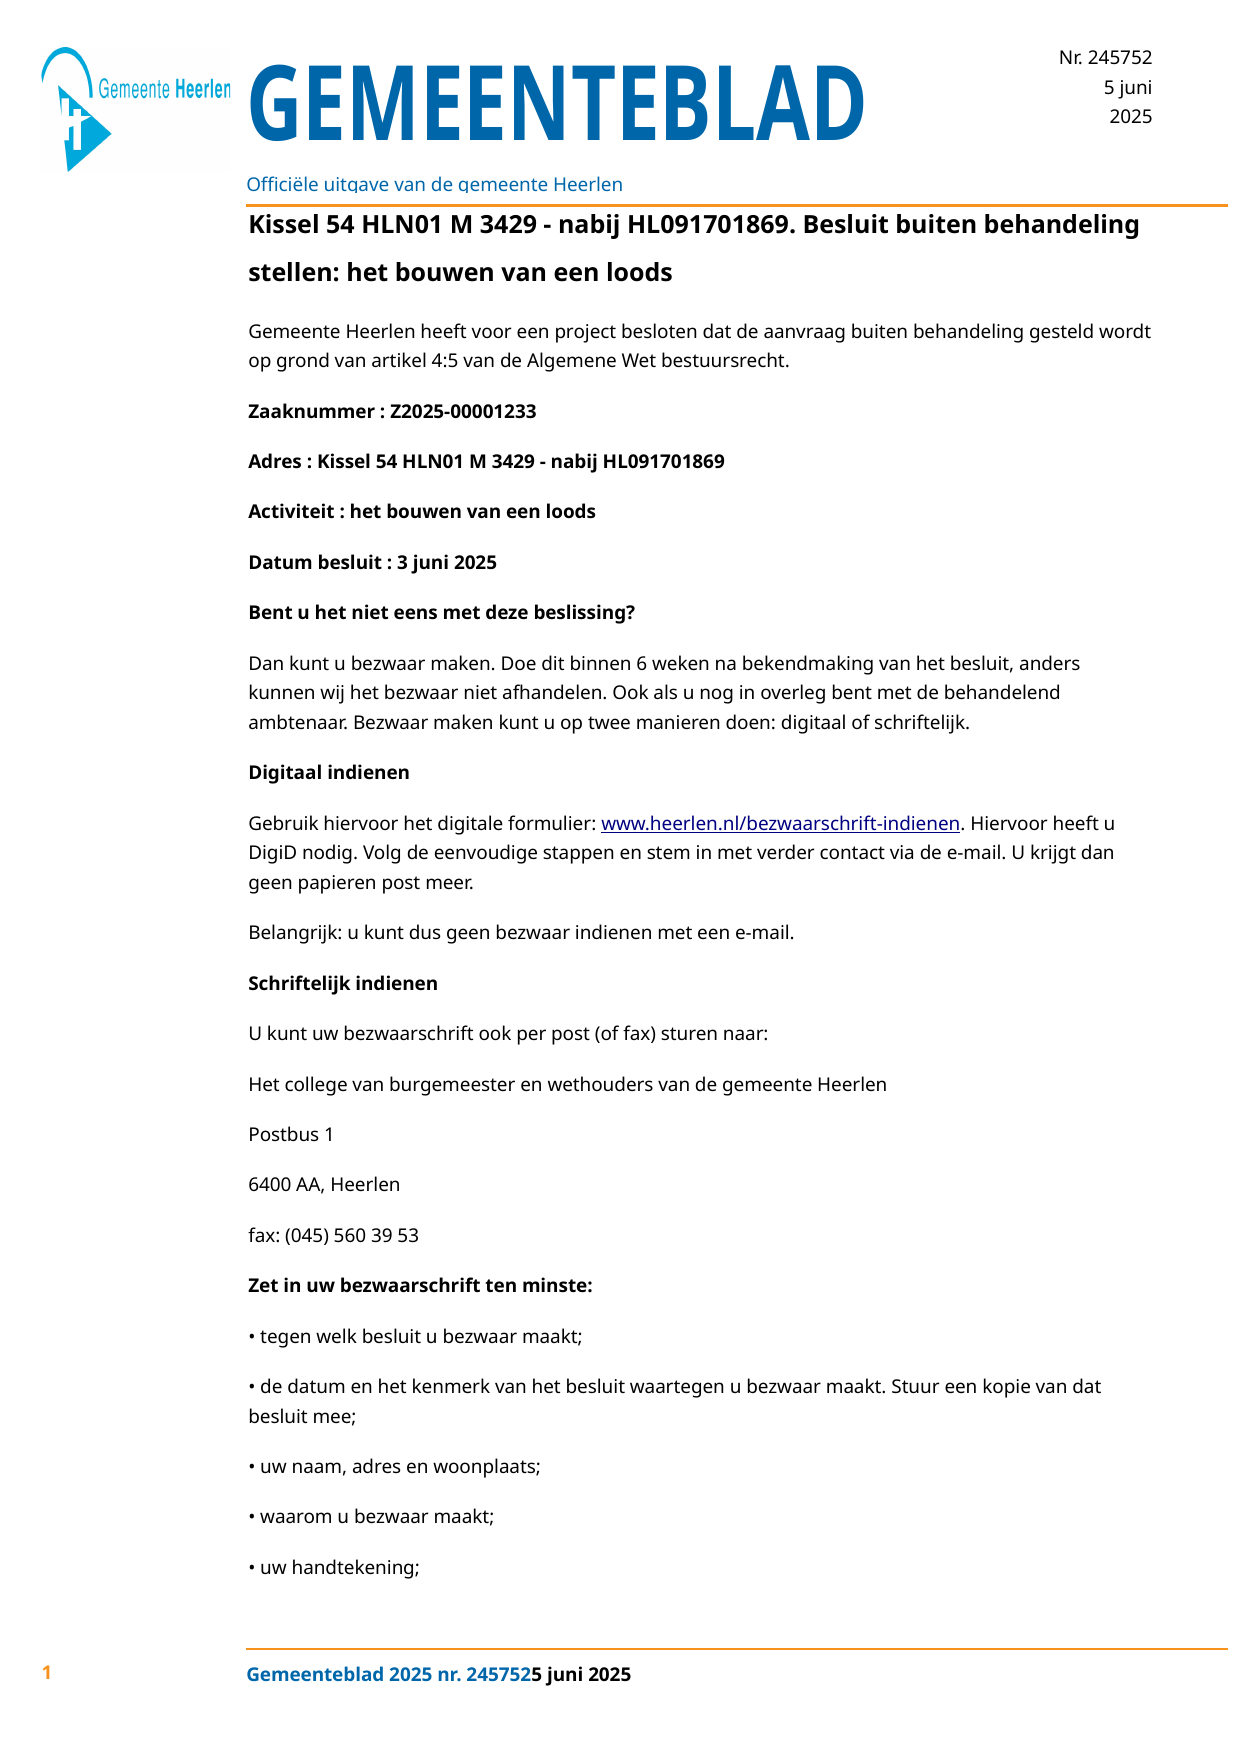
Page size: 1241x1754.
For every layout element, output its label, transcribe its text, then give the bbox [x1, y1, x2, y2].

text Schriftelijk indienen [248, 970, 1152, 996]
text Belangrijk: u kunt dus geen bezwaar indienen met een e-mail. [248, 919, 1152, 945]
text Activiteit : het bouwen van een loods [248, 499, 1152, 524]
text Datum besluit : 3 juni 2025 [248, 549, 1152, 575]
text Zaaknummer : Z2025-00001233 [248, 398, 1152, 424]
text • de datum en het kenmerk van het besluit waartegen u bezwaar maakt. Stuur een kopie van dat besluit mee; [248, 1373, 1152, 1429]
text U kunt uw bezwaarschrift ook per post (of fax) sturen naar: [248, 1020, 1152, 1046]
text • uw handtekening; [248, 1554, 1152, 1580]
picture [41, 47, 59, 70]
text Bent u het niet eens met deze beslissing? [248, 599, 1152, 625]
text Gebruik hiervoor het digitale formulier: www.heerlen.nl/bezwaarschrift-indienen. Hiervoor heeft u DigiD nodig. Volg de eenvoudige stappen en stem in met verder contact via de e-mail. U krijgt dan geen papieren post meer. [248, 810, 1152, 895]
text Gemeente Heerlen heeft voor een project besloten dat de aanvraag buiten behandeling gesteld wordt op grond van artikel 4:5 van de Algemene Wet bestuursrecht. [248, 318, 1152, 373]
picture [41, 47, 231, 172]
text Dan kunt u bezwaar maken. Doe dit binnen 6 weken na bekendmaking van het besluit, anders kunnen wij het bezwaar niet afhandelen. Ook als u nog in overleg bent met de behandelend ambtenaar. Bezwaar maken kunt u op twee manieren doen: digitaal of schriftelijk. [248, 650, 1152, 735]
text Digitaal indienen [248, 759, 1152, 785]
text Adres : Kissel 54 HLN01 M 3429 - nabij HL091701869 [248, 448, 1152, 474]
text 6400 AA, Heerlen [248, 1172, 1152, 1197]
text • waarom u bezwaar maakt; [248, 1504, 1152, 1529]
text • uw naam, adres en woonplaats; [248, 1453, 1152, 1479]
text Kissel 54 HLN01 M 3429 - nabij HL091701869. Besluit buiten behandeling stellen: het bouwen van een loods [248, 207, 1152, 288]
text Postbus 1 [248, 1121, 1152, 1147]
text fax: (045) 560 39 53 [248, 1222, 1152, 1248]
text • tegen welk besluit u bezwaar maakt; [248, 1323, 1152, 1349]
text Het college van burgemeester en wethouders van de gemeente Heerlen [248, 1071, 1152, 1097]
text Zet in uw bezwaarschrift ten minste: [248, 1272, 1152, 1298]
